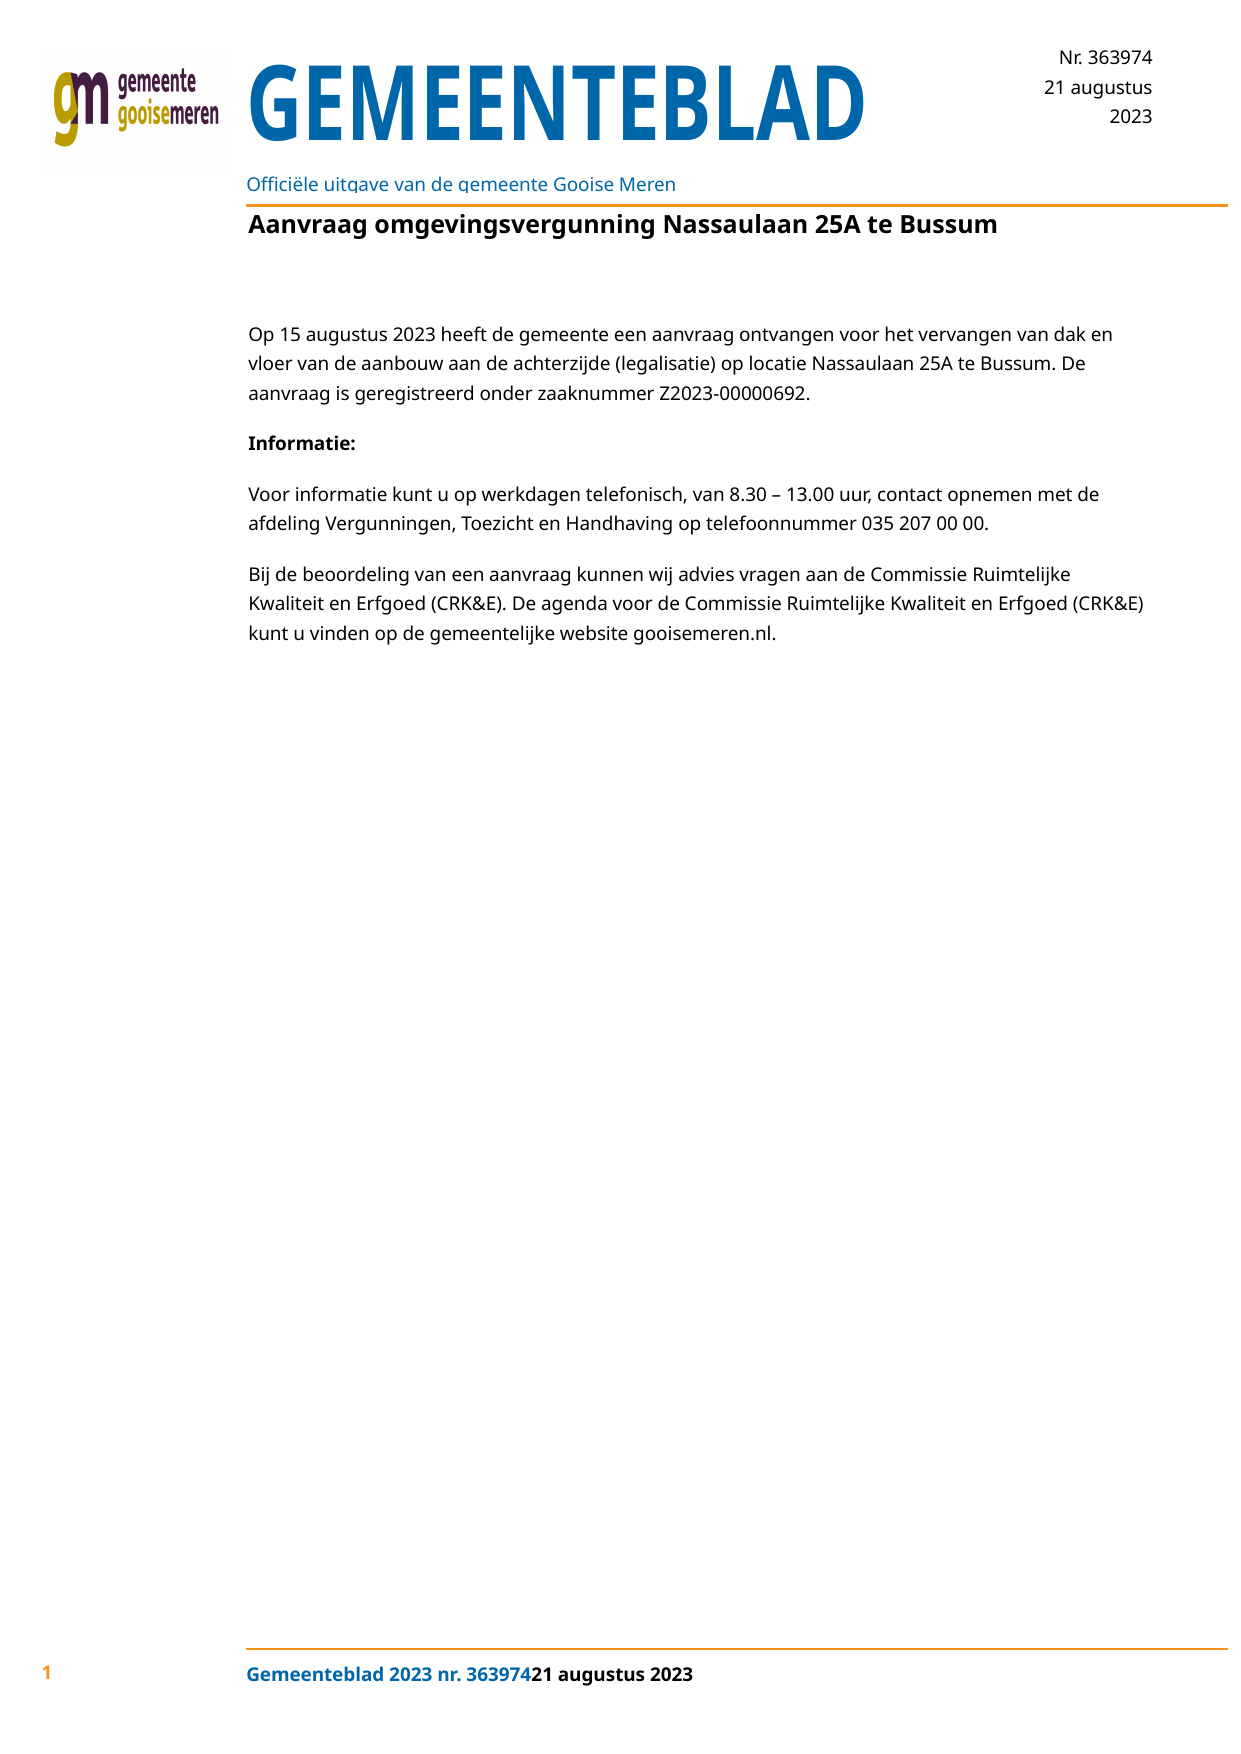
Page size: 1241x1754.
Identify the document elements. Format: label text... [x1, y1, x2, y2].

text Aanvraag omgevingsvergunning Nassaulaan 25A te Bussum [248, 207, 1152, 241]
text Op 15 augustus 2023 heeft de gemeente een aanvraag ontvangen voor het vervangen van dak en vloer van de aanbouw aan de achterzijde (legalisatie) op locatie Nassaulaan 25A te Bussum. De aanvraag is geregistreerd onder zaaknummer Z2023-00000692. [248, 321, 1152, 406]
text Voor informatie kunt u op werkdagen telefonisch, van 8.30 – 13.00 uur, contact opnemen met de afdeling Vergunningen, Toezicht en Handhaving op telefoonnummer 035 207 00 00. [248, 481, 1152, 536]
picture [41, 47, 231, 172]
text Informatie: [248, 430, 1152, 456]
text Bij de beoordeling van een aanvraag kunnen wij advies vragen aan de Commissie Ruimtelijke Kwaliteit en Erfgoed (CRK&E). De agenda voor de Commissie Ruimtelijke Kwaliteit en Erfgoed (CRK&E) kunt u vinden op de gemeentelijke website gooisemeren.nl. [248, 561, 1152, 646]
